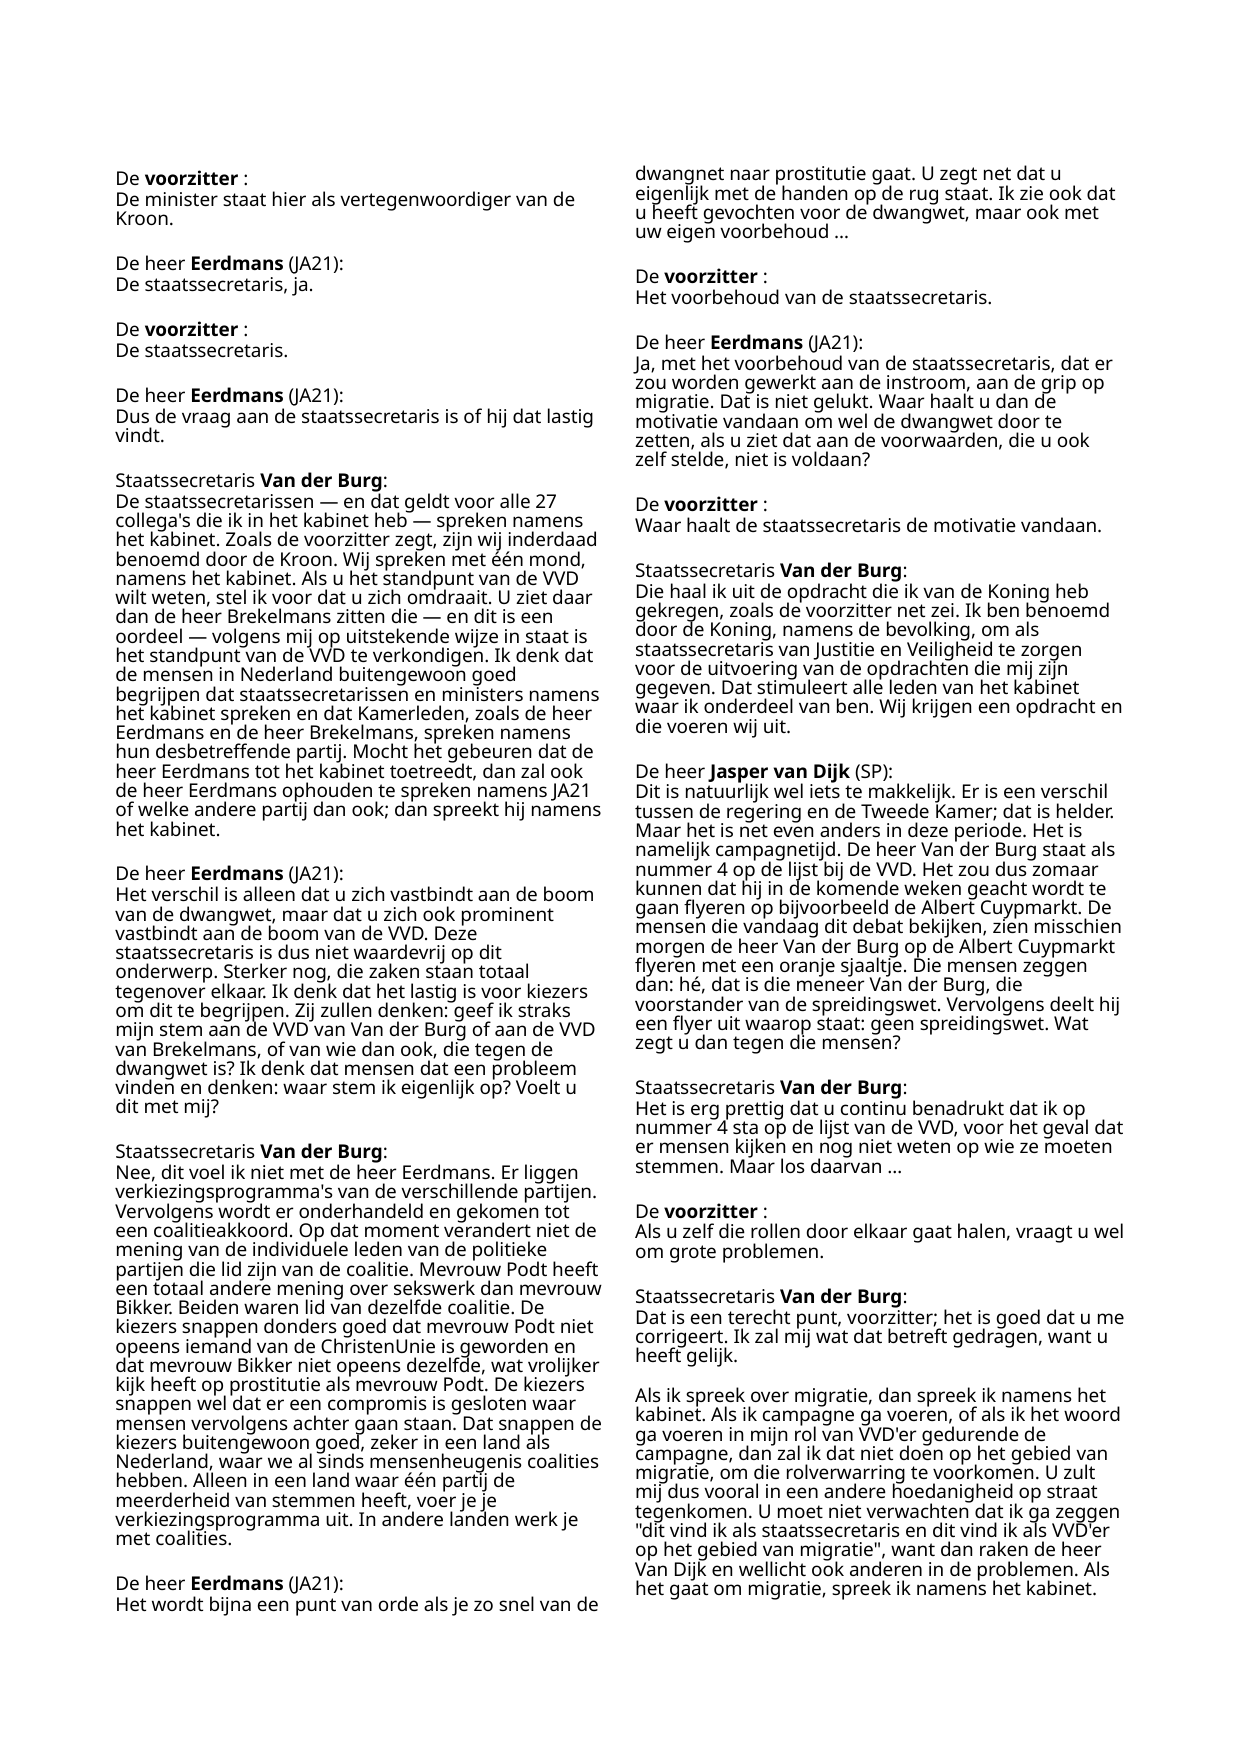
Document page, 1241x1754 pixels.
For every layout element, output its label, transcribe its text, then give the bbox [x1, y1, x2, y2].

text De heer Jasper van Dijk (SP): [635, 758, 1125, 783]
text Staatssecretaris Van der Burg: [635, 1074, 1125, 1100]
text Staatssecretaris Van der Burg: [635, 1283, 1125, 1309]
text Staatssecretaris Van der Burg: [115, 467, 605, 493]
text Nee, dit voel ik niet met de heer Eerdmans. Er liggen verkiezingsprogramma's van de verschillende partijen. Vervolgens wordt er onderhandeld en gekomen tot een coalitieakkoord. Op dat moment verandert niet de mening van de individuele leden van de politieke partijen die lid zijn van de coalitie. Mevrouw Podt heeft een totaal andere mening over sekswerk dan mevrouw Bikker. Beiden waren lid van dezelfde coalitie. De kiezers snappen donders goed dat mevrouw Podt niet opeens iemand van de ChristenUnie is geworden en dat mevrouw Bikker niet opeens dezelfde, wat vrolijker kijk heeft op prostitutie als mevrouw Podt. De kiezers snappen wel dat er een compromis is gesloten waar mensen vervolgens achter gaan staan. Dat snappen de kiezers buitengewoon goed, zeker in een land als Nederland, waar we al sinds mensenheugenis coalities hebben. Alleen in een land waar één partij de meerderheid van stemmen heeft, voer je je verkiezingsprogramma uit. In andere landen werk je met coalities. [115, 1164, 605, 1549]
text De voorzitter : [115, 165, 605, 191]
text De heer Eerdmans (JA21): [115, 382, 605, 408]
text Waar haalt de staatssecretaris de motivatie vandaan. [635, 517, 1125, 536]
text Dat is een terecht punt, voorzitter; het is goed dat u me corrigeert. Ik zal mij wat dat betreft gedragen, want u heeft gelijk. [635, 1309, 1125, 1366]
text Dit is natuurlijk wel iets te makkelijk. Er is een verschil tussen de regering en de Tweede Kamer; dat is helder. Maar het is net even anders in deze periode. Het is namelijk campagnetijd. De heer Van der Burg staat als nummer 4 op de lijst bij de VVD. Het zou dus zomaar kunnen dat hij in de komende weken geacht wordt te gaan flyeren op bijvoorbeeld de Albert Cuypmarkt. De mensen die vandaag dit debat bekijken, zien misschien morgen de heer Van der Burg op de Albert Cuypmarkt flyeren met een oranje sjaaltje. Die mensen zeggen dan: hé, dat is die meneer Van der Burg, die voorstander van de spreidingswet. Vervolgens deelt hij een flyer uit waarop staat: geen spreidingswet. Wat zegt u dan tegen die mensen? [635, 783, 1125, 1053]
text Staatssecretaris Van der Burg: [635, 557, 1125, 583]
text De voorzitter : [635, 491, 1125, 517]
text De staatssecretarissen — en dat geldt voor alle 27 collega's die ik in het kabinet heb — spreken namens het kabinet. Zoals de voorzitter zegt, zijn wij inderdaad benoemd door de Kroon. Wij spreken met één mond, namens het kabinet. Als u het standpunt van de VVD wilt weten, stel ik voor dat u zich omdraait. U ziet daar dan de heer Brekelmans zitten die — en dit is een oordeel — volgens mij op uitstekende wijze in staat is het standpunt van de VVD te verkondigen. Ik denk dat de mensen in Nederland buitengewoon goed begrijpen dat staatssecretarissen en ministers namens het kabinet spreken en dat Kamerleden, zoals de heer Eerdmans en de heer Brekelmans, spreken namens hun desbetreffende partij. Mocht het gebeuren dat de heer Eerdmans tot het kabinet toetreedt, dan zal ook de heer Eerdmans ophouden te spreken namens JA21 of welke andere partij dan ook; dan spreekt hij namens het kabinet. [115, 493, 605, 840]
text De heer Eerdmans (JA21): [115, 250, 605, 276]
text Staatssecretaris Van der Burg: [115, 1138, 605, 1164]
text De staatssecretaris. [115, 342, 605, 361]
text De staatssecretaris, ja. [115, 276, 605, 295]
text De heer Eerdmans (JA21): [635, 329, 1125, 355]
text dwangnet naar prostitutie gaat. U zegt net dat u eigenlijk met de handen op de rug staat. Ik zie ook dat u heeft gevochten voor de dwangwet, maar ook met uw eigen voorbehoud … [635, 165, 1125, 242]
text De heer Eerdmans (JA21): [115, 861, 605, 886]
text De minister staat hier als vertegenwoordiger van de Kroon. [115, 191, 605, 229]
text Het is erg prettig dat u continu benadrukt dat ik op nummer 4 sta op de lijst van de VVD, voor het geval dat er mensen kijken en nog niet weten op wie ze moeten stemmen. Maar los daarvan … [635, 1100, 1125, 1177]
text De heer Eerdmans (JA21): [115, 1570, 605, 1596]
text Als u zelf die rollen door elkaar gaat halen, vraagt u wel om grote problemen. [635, 1223, 1125, 1262]
text Die haal ik uit de opdracht die ik van de Koning heb gekregen, zoals de voorzitter net zei. Ik ben benoemd door de Koning, namens de bevolking, om als staatssecretaris van Justitie en Veiligheid te zorgen voor de uitvoering van de opdrachten die mij zijn gegeven. Dat stimuleert alle leden van het kabinet waar ik onderdeel van ben. Wij krijgen een opdracht en die voeren wij uit. [635, 583, 1125, 737]
text De voorzitter : [635, 263, 1125, 289]
text De voorzitter : [635, 1198, 1125, 1223]
text Het verschil is alleen dat u zich vastbindt aan de boom van de dwangwet, maar dat u zich ook prominent vastbindt aan de boom van de VVD. Deze staatssecretaris is dus niet waardevrij op dit onderwerp. Sterker nog, die zaken staan totaal tegenover elkaar. Ik denk dat het lastig is voor kiezers om dit te begrijpen. Zij zullen denken: geef ik straks mijn stem aan de VVD van Van der Burg of aan de VVD van Brekelmans, of van wie dan ook, die tegen de dwangwet is? Ik denk dat mensen dat een probleem vinden en denken: waar stem ik eigenlijk op? Voelt u dit met mij? [115, 886, 605, 1118]
text Het voorbehoud van de staatssecretaris. [635, 289, 1125, 308]
text Het wordt bijna een punt van orde als je zo snel van de [115, 1596, 605, 1615]
text Ja, met het voorbehoud van de staatssecretaris, dat er zou worden gewerkt aan de instroom, aan de grip op migratie. Dat is niet gelukt. Waar haalt u dan de motivatie vandaan om wel de dwangwet door te zetten, als u ziet dat aan de voorwaarden, die u ook zelf stelde, niet is voldaan? [635, 355, 1125, 470]
text Als ik spreek over migratie, dan spreek ik namens het kabinet. Als ik campagne ga voeren, of als ik het woord ga voeren in mijn rol van VVD'er gedurende de campagne, dan zal ik dat niet doen op het gebied van migratie, om die rolverwarring te voorkomen. U zult mij dus vooral in een andere hoedanigheid op straat tegenkomen. U moet niet verwachten dat ik ga zeggen "dit vind ik als staatssecretaris en dit vind ik als VVD'er op het gebied van migratie", want dan raken de heer Van Dijk en wellicht ook anderen in de problemen. Als het gaat om migratie, spreek ik namens het kabinet. [635, 1387, 1125, 1599]
text Dus de vraag aan de staatssecretaris is of hij dat lastig vindt. [115, 408, 605, 446]
text De voorzitter : [115, 316, 605, 342]
